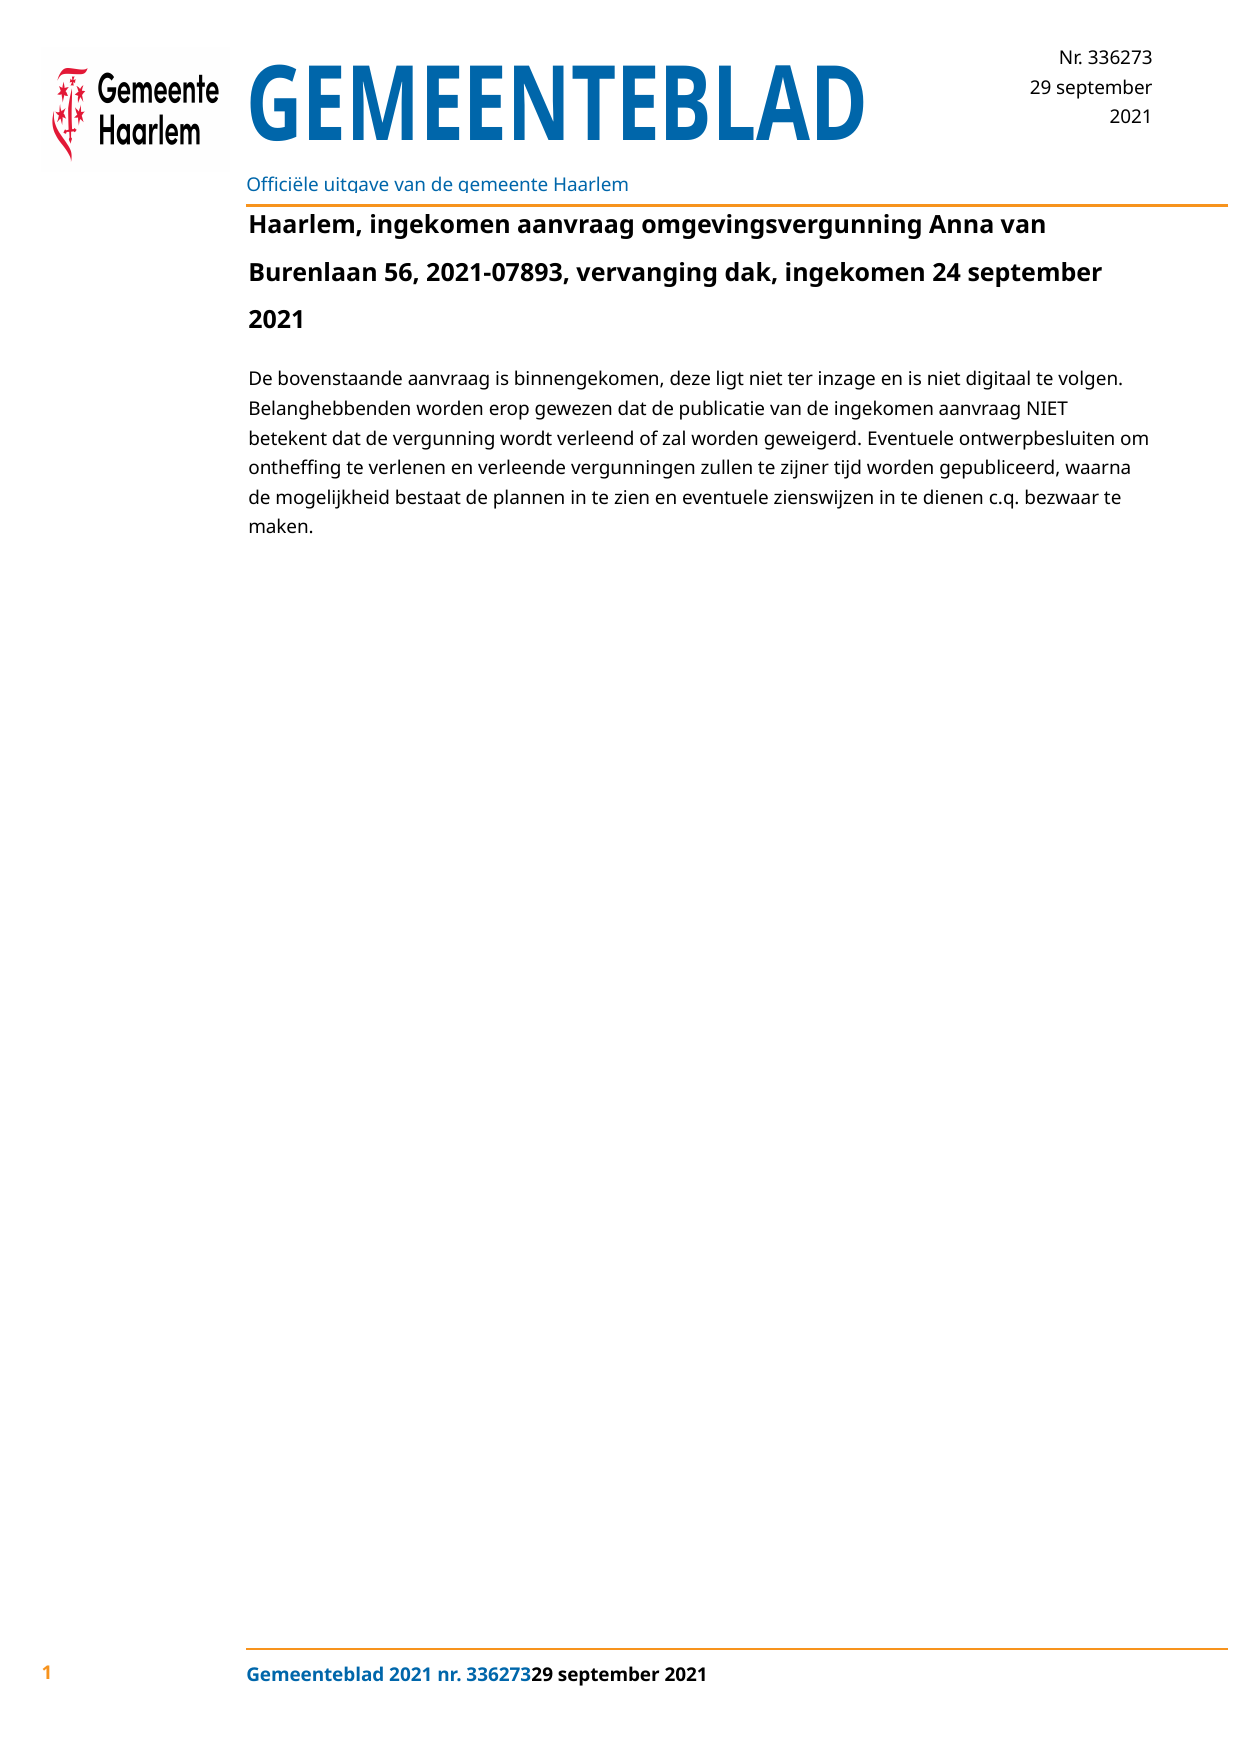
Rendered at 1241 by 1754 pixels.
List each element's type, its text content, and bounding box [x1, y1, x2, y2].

text De bovenstaande aanvraag is binnengekomen, deze ligt niet ter inzage en is niet digitaal te volgen. Belanghebbenden worden erop gewezen dat de publicatie van de ingekomen aanvraag NIET betekent dat de vergunning wordt verleend of zal worden geweigerd. Eventuele ontwerpbesluiten om ontheffing te verlenen en verleende vergunningen zullen te zijner tijd worden gepubliceerd, waarna de mogelijkheid bestaat de plannen in te zien en eventuele zienswijzen in te dienen c.q. bezwaar te maken. [248, 366, 1152, 539]
text Haarlem, ingekomen aanvraag omgevingsvergunning Anna van Burenlaan 56, 2021-07893, vervanging dak, ingekomen 24 september 2021 [248, 207, 1152, 336]
picture [41, 47, 231, 172]
